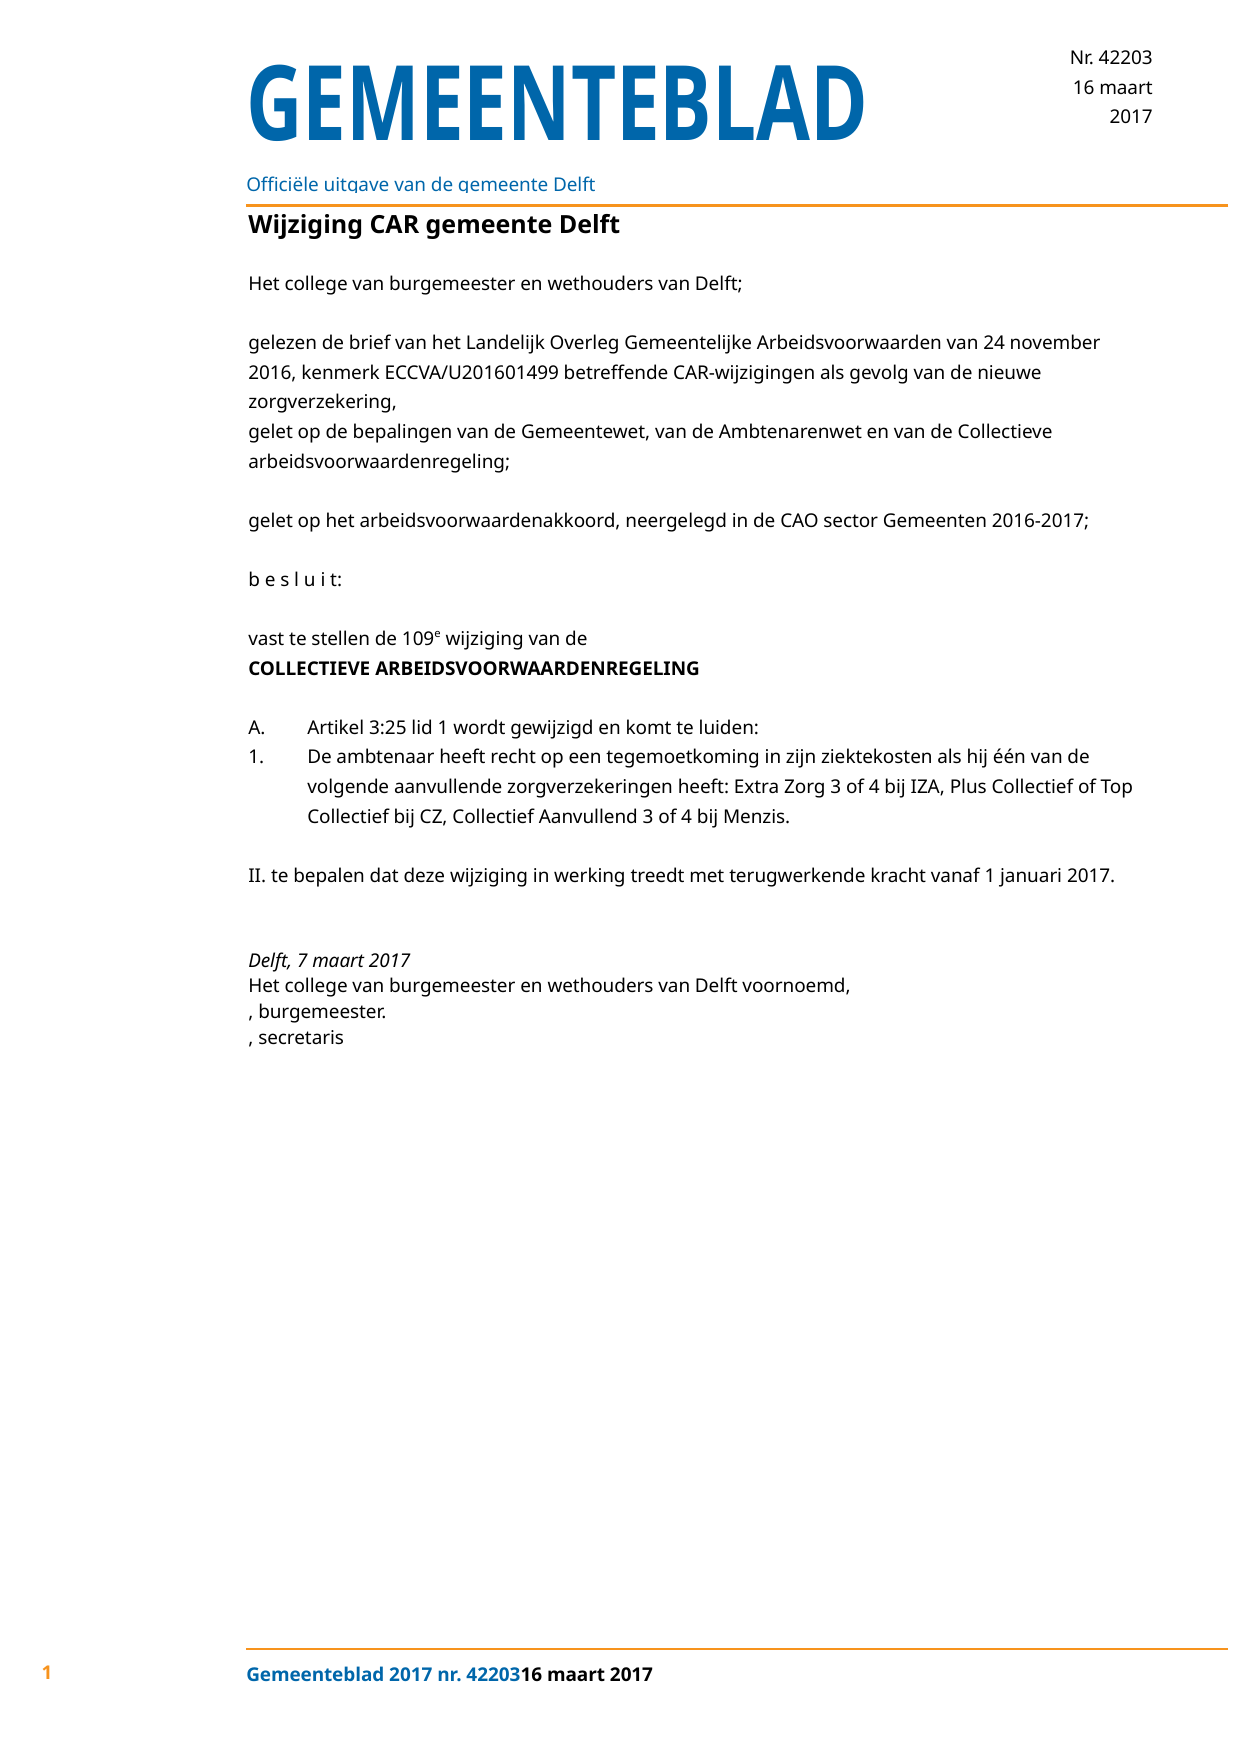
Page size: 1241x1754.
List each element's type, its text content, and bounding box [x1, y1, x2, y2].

text Het college van burgemeester en wethouders van Delft voornoemd, [248, 973, 1152, 998]
text gelet op de bepalingen van de Gemeentewet, van de Ambtenarenwet en van de Collectieve arbeidsvoorwaardenregeling; [248, 418, 1152, 473]
text , burgemeester. [248, 998, 1152, 1024]
picture [41, 47, 231, 172]
text COLLECTIEVE ARBEIDSVOORWAARDENREGELING [248, 655, 1152, 681]
text b e s l u i t: [248, 566, 1152, 592]
text , secretaris [248, 1024, 1152, 1050]
text gelezen de brief van het Landelijk Overleg Gemeentelijke Arbeidsvoorwaarden van 24 november 2016, kenmerk ECCVA/U201601499 betreffende CAR-wijzigingen als gevolg van de nieuwe zorgverzekering, [248, 329, 1152, 414]
text II. te bepalen dat deze wijziging in werking treedt met terugwerkende kracht vanaf 1 januari 2017. [248, 862, 1152, 888]
text vast te stellen de 109e wijziging van de [248, 625, 1152, 651]
list De ambtenaar heeft recht op een tegemoetkoming in zijn ziektekosten als hij één van de volgende aanvullende zorgverzekeringen heeft: Extra Zorg 3 of 4 bij IZA, Plus Collectief of Top Collectief bij CZ, Collectief Aanvullend 3 of 4 bij Menzis. [248, 744, 1152, 828]
text Wijziging CAR gemeente Delft [248, 207, 1152, 241]
list Artikel 3:25 lid 1 wordt gewijzigd en komt te luiden: [248, 714, 1152, 740]
text gelet op het arbeidsvoorwaardenakkoord, neergelegd in de CAO sector Gemeenten 2016-2017; [248, 507, 1152, 533]
text Delft, 7 maart 2017 [248, 947, 1152, 973]
text Het college van burgemeester en wethouders van Delft; [248, 270, 1152, 296]
